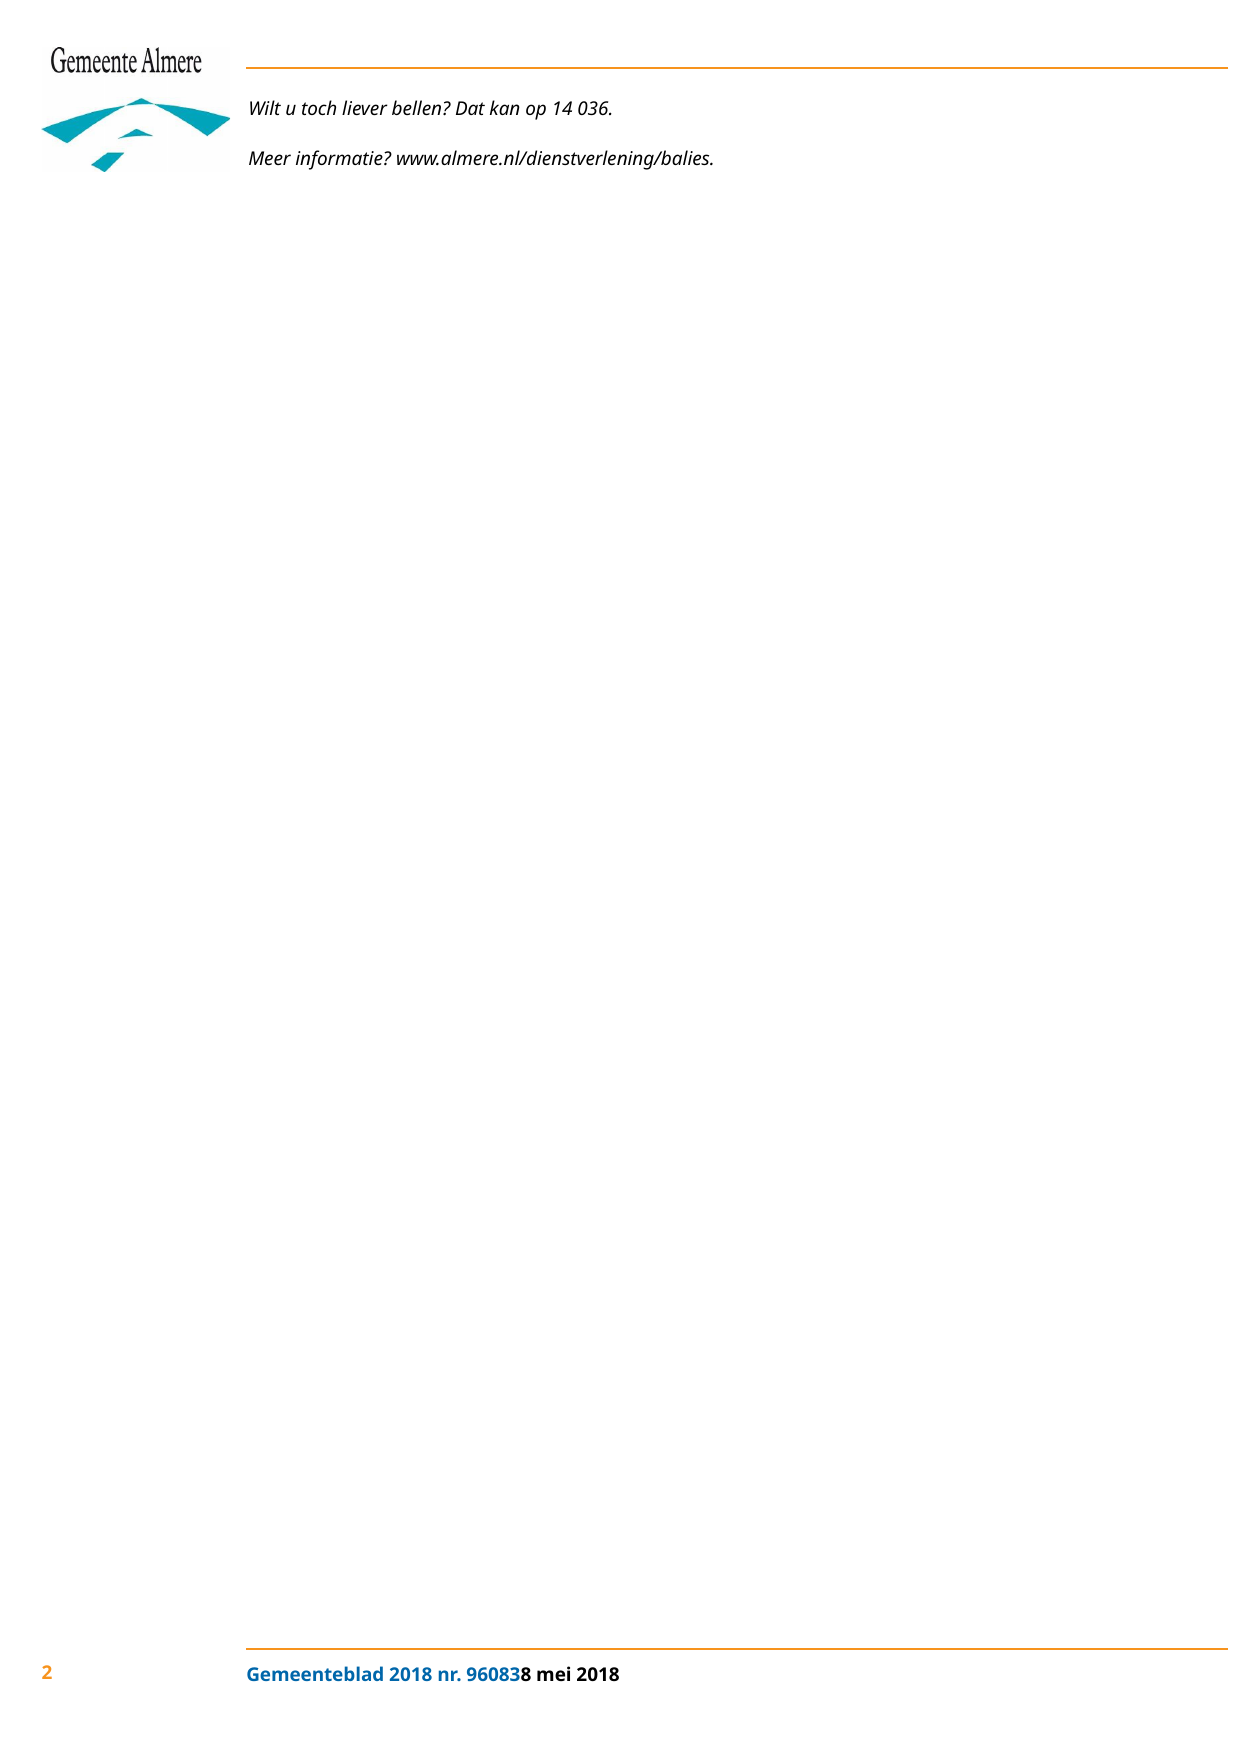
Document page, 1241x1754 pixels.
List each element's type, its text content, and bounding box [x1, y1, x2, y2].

text Wilt u toch liever bellen? Dat kan op 14 036. [248, 95, 1152, 121]
picture [41, 47, 231, 172]
text Meer informatie? www.almere.nl/dienstverlening/balies. [248, 145, 1152, 171]
